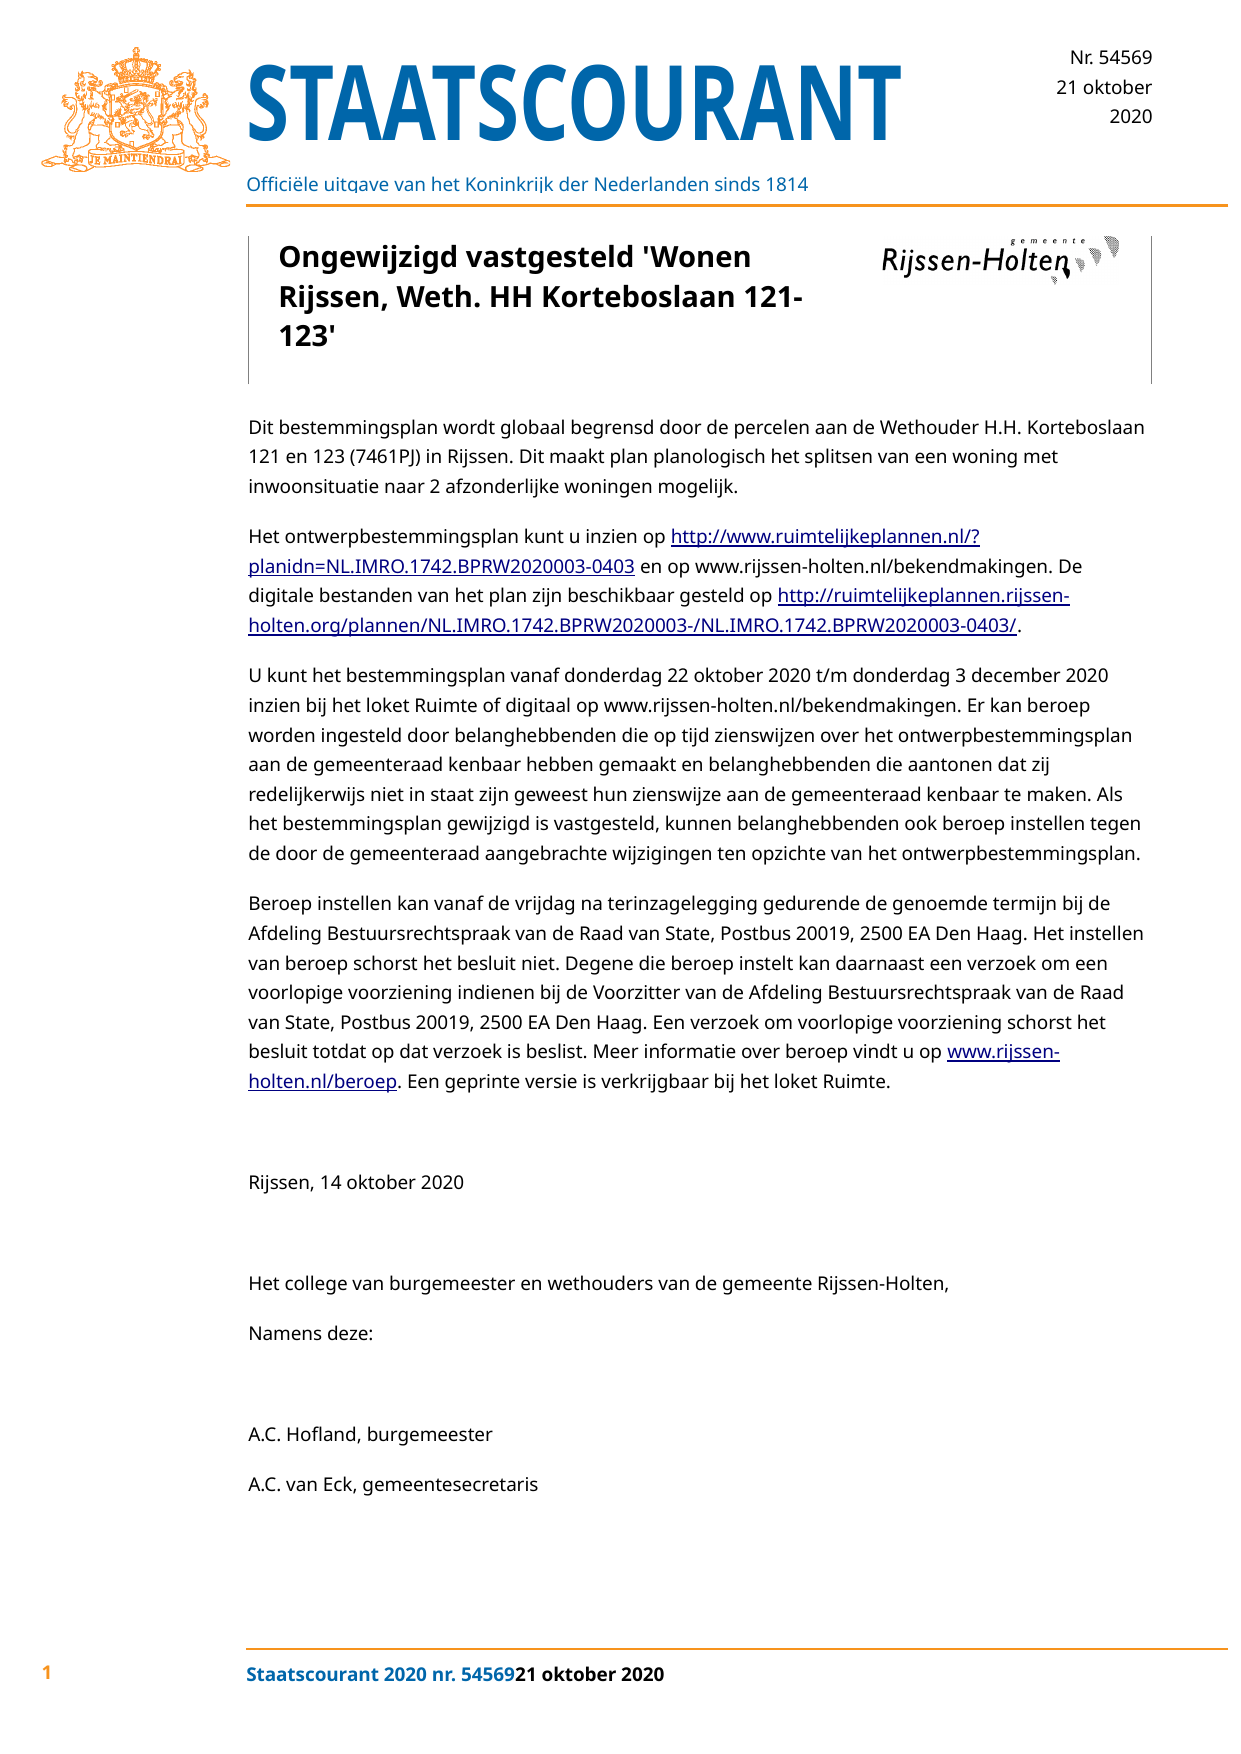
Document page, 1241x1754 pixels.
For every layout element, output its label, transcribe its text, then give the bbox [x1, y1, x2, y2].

table_header [850, 236, 1151, 384]
text Het ontwerpbestemmingsplan kunt u inzien op http://www.ruimtelijkeplannen.nl/?planidn=NL.IMRO.1742.BPRW2020003-0403 en op www.rijssen-holten.nl/bekendmakingen. De digitale bestanden van het plan zijn beschikbaar gesteld op http://ruimtelijkeplannen.rijssen-holten.org/plannen/NL.IMRO.1742.BPRW2020003-/NL.IMRO.1742.BPRW2020003-0403/. [248, 523, 1152, 638]
text Dit bestemmingsplan wordt globaal begrensd door de percelen aan de Wethouder H.H. Korteboslaan 121 en 123 (7461PJ) in Rijssen. Dit maakt plan planologisch het splitsen van een woning met inwoonsituatie naar 2 afzonderlijke woningen mogelijk. [248, 414, 1152, 499]
text U kunt het bestemmingsplan vanaf donderdag 22 oktober 2020 t/m donderdag 3 december 2020 inzien bij het loket Ruimte of digitaal op www.rijssen-holten.nl/bekendmakingen. Er kan beroep worden ingesteld door belanghebbenden die op tijd zienswijzen over het ontwerpbestemmingsplan aan de gemeenteraad kenbaar hebben gemaakt en belanghebbenden die aantonen dat zij redelijkerwijs niet in staat zijn geweest hun zienswijze aan de gemeenteraad kenbaar te maken. Als het bestemmingsplan gewijzigd is vastgesteld, kunnen belanghebbenden ook beroep instellen tegen de door de gemeenteraad aangebrachte wijzigingen ten opzichte van het ontwerpbestemmingsplan. [248, 663, 1152, 866]
text Beroep instellen kan vanaf de vrijdag na terinzagelegging gedurende de genoemde termijn bij de Afdeling Bestuursrechtspraak van de Raad van State, Postbus 20019, 2500 EA Den Haag. Het instellen van beroep schorst het besluit niet. Degene die beroep instelt kan daarnaast een verzoek om een voorlopige voorziening indienen bij de Voorzitter van de Afdeling Bestuursrechtspraak van de Raad van State, Postbus 20019, 2500 EA Den Haag. Een verzoek om voorlopige voorziening schorst het besluit totdat op dat verzoek is beslist. Meer informatie over beroep vindt u op www.rijssen-holten.nl/beroep. Een geprinte versie is verkrijgbaar bij het loket Ruimte. [248, 891, 1152, 1094]
picture [41, 47, 231, 172]
table_header Ongewijzigd vastgesteld 'Wonen Rijssen, Weth. HH Korteboslaan 121-123' [249, 236, 850, 384]
text Namens deze: [248, 1320, 1152, 1346]
text A.C. Hofland, burgemeester [248, 1421, 1152, 1447]
text Het college van burgemeester en wethouders van de gemeente Rijssen-Holten, [248, 1270, 1152, 1296]
text A.C. van Eck, gemeentesecretaris [248, 1471, 1152, 1497]
text Rijssen, 14 oktober 2020 [248, 1169, 1152, 1195]
picture [882, 236, 1119, 285]
